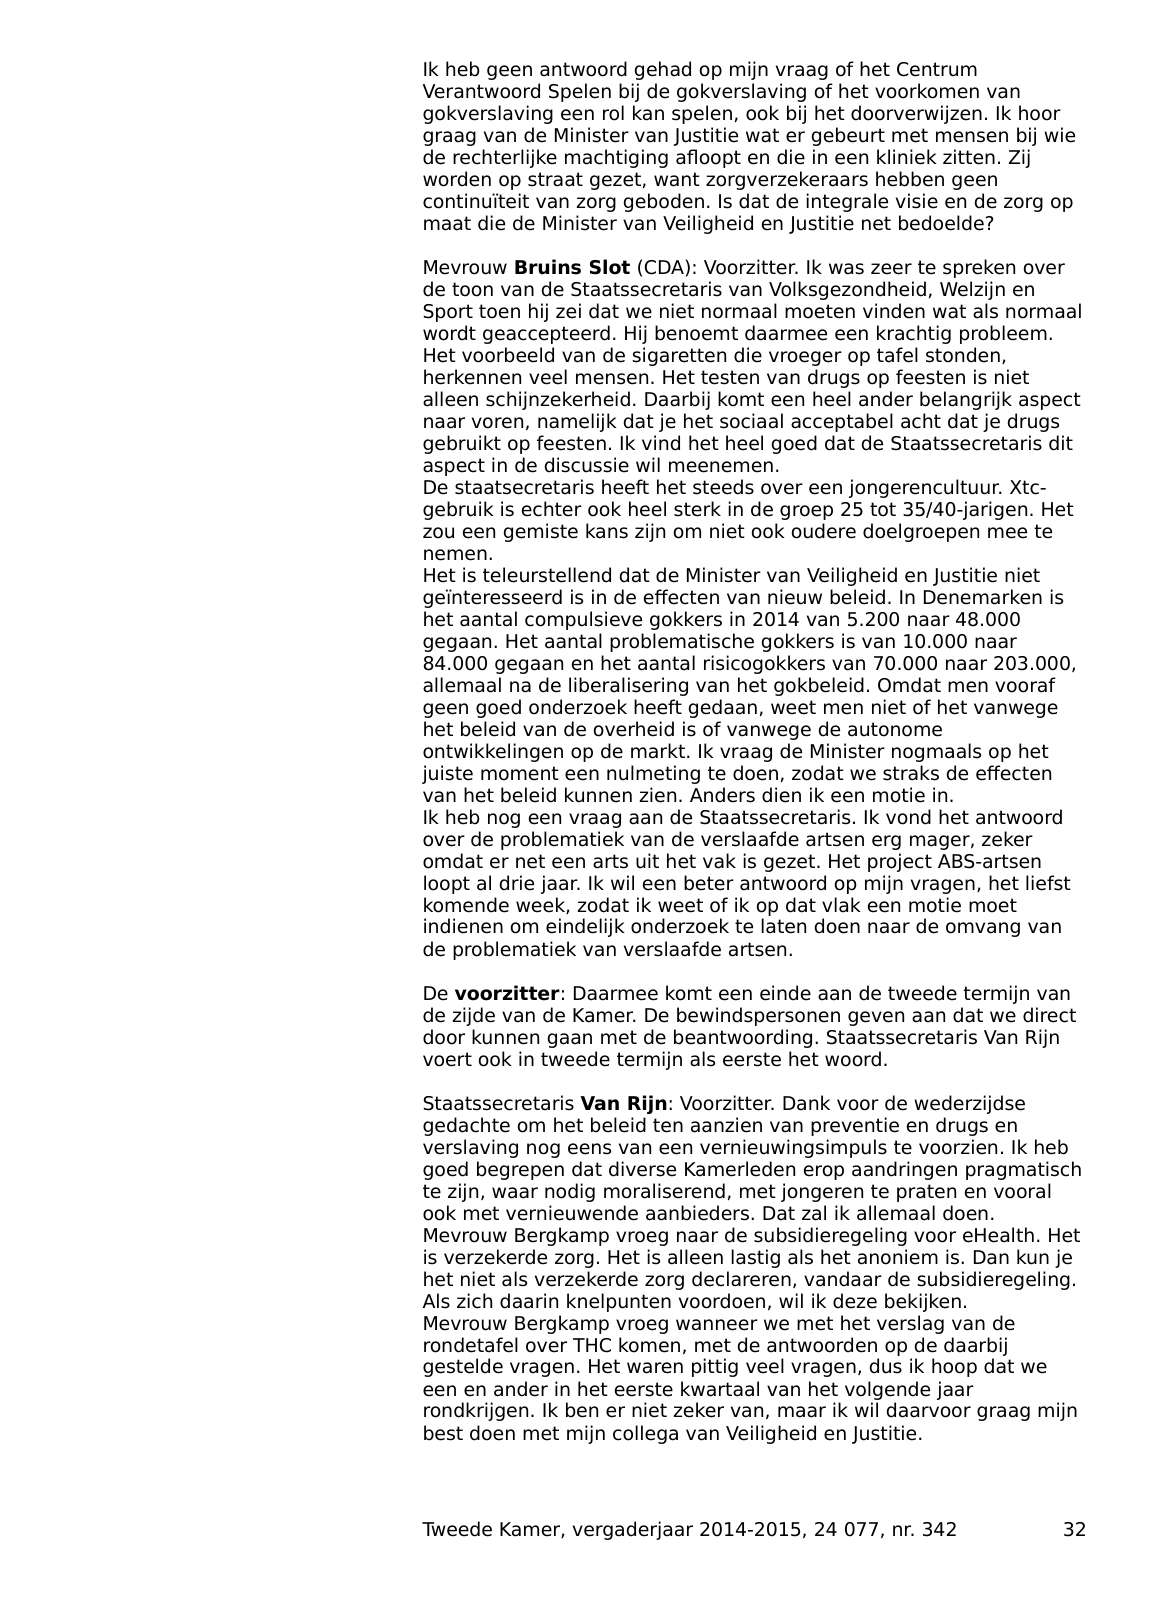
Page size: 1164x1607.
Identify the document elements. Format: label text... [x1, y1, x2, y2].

text Het is teleurstellend dat de Minister van Veiligheid en Justitie niet geïnteresseerd is in de effecten van nieuw beleid. In Denemarken is het aantal compulsieve gokkers in 2014 van 5.200 naar 48.000 gegaan. Het aantal problematische gokkers is van 10.000 naar 84.000 gegaan en het aantal risicogokkers van 70.000 naar 203.000, allemaal na de liberalisering van het gokbeleid. Omdat men vooraf geen goed onderzoek heeft gedaan, weet men niet of het vanwege het beleid van de overheid is of vanwege de autonome ontwikkelingen op de markt. Ik vraag de Minister nogmaals op het juiste moment een nulmeting te doen, zodat we straks de effecten van het beleid kunnen zien. Anders dien ik een motie in. [422, 565, 1087, 807]
text Ik heb nog een vraag aan de Staatssecretaris. Ik vond het antwoord over de problematiek van de verslaafde artsen erg mager, zeker omdat er net een arts uit het vak is gezet. Het project ABS-artsen loopt al drie jaar. Ik wil een beter antwoord op mijn vragen, het liefst komende week, zodat ik weet of ik op dat vlak een motie moet indienen om eindelijk onderzoek te laten doen naar de omvang van de problematiek van verslaafde artsen. [422, 807, 1087, 960]
text Mevrouw Bergkamp vroeg naar de subsidieregeling voor eHealth. Het is verzekerde zorg. Het is alleen lastig als het anoniem is. Dan kun je het niet als verzekerde zorg declareren, vandaar de subsidieregeling. Als zich daarin knelpunten voordoen, wil ik deze bekijken. [422, 1224, 1087, 1312]
text Staatssecretaris Van Rijn: Voorzitter. Dank voor de wederzijdse gedachte om het beleid ten aanzien van preventie en drugs en verslaving nog eens van een vernieuwingsimpuls te voorzien. Ik heb goed begrepen dat diverse Kamerleden erop aandringen pragmatisch te zijn, waar nodig moraliserend, met jongeren te praten en vooral ook met vernieuwende aanbieders. Dat zal ik allemaal doen. [422, 1093, 1087, 1224]
text Mevrouw Bruins Slot (CDA): Voorzitter. Ik was zeer te spreken over de toon van de Staatssecretaris van Volksgezondheid, Welzijn en Sport toen hij zei dat we niet normaal moeten vinden wat als normaal wordt geaccepteerd. Hij benoemt daarmee een krachtig probleem. Het voorbeeld van de sigaretten die vroeger op tafel stonden, herkennen veel mensen. Het testen van drugs op feesten is niet alleen schijnzekerheid. Daarbij komt een heel ander belangrijk aspect naar voren, namelijk dat je het sociaal acceptabel acht dat je drugs gebruikt op feesten. Ik vind het heel goed dat de Staatssecretaris dit aspect in de discussie wil meenemen. [422, 257, 1087, 477]
text De voorzitter: Daarmee komt een einde aan de tweede termijn van de zijde van de Kamer. De bewindspersonen geven aan dat we direct door kunnen gaan met de beantwoording. Staatssecretaris Van Rijn voert ook in tweede termijn als eerste het woord. [422, 983, 1087, 1071]
text De staatsecretaris heeft het steeds over een jongerencultuur. Xtc-gebruik is echter ook heel sterk in de groep 25 tot 35/40-jarigen. Het zou een gemiste kans zijn om niet ook oudere doelgroepen mee te nemen. [422, 477, 1087, 565]
text Mevrouw Bergkamp vroeg wanneer we met het verslag van de rondetafel over THC komen, met de antwoorden op de daarbij gestelde vragen. Het waren pittig veel vragen, dus ik hoop dat we een en ander in het eerste kwartaal van het volgende jaar rondkrijgen. Ik ben er niet zeker van, maar ik wil daarvoor graag mijn best doen met mijn collega van Veiligheid en Justitie. [422, 1312, 1087, 1444]
text Ik heb geen antwoord gehad op mijn vraag of het Centrum Verantwoord Spelen bij de gokverslaving of het voorkomen van gokverslaving een rol kan spelen, ook bij het doorverwijzen. Ik hoor graag van de Minister van Justitie wat er gebeurt met mensen bij wie de rechterlijke machtiging afloopt en die in een kliniek zitten. Zij worden op straat gezet, want zorgverzekeraars hebben geen continuïteit van zorg geboden. Is dat de integrale visie en de zorg op maat die de Minister van Veiligheid en Justitie net bedoelde? [422, 59, 1087, 235]
